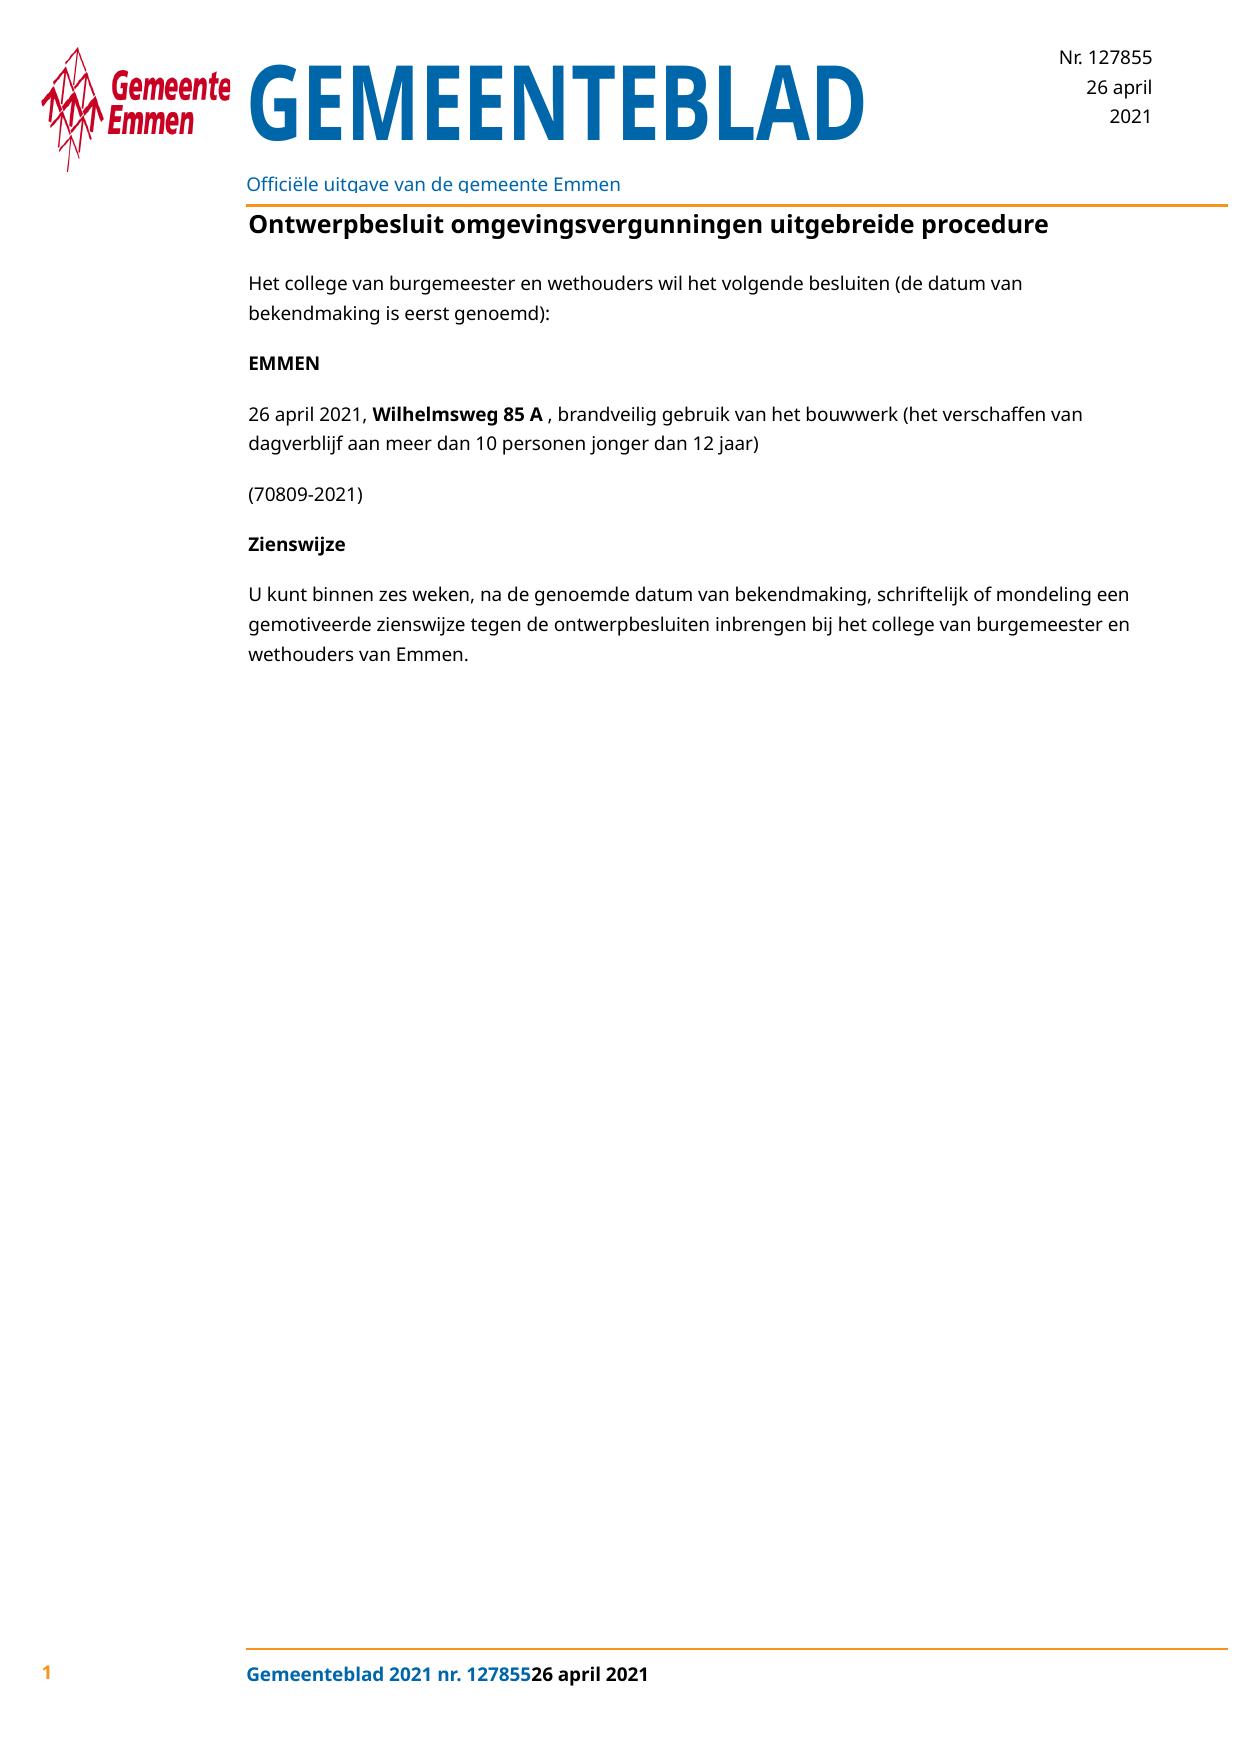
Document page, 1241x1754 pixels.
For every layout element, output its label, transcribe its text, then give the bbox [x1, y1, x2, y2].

text Ontwerpbesluit omgevingsvergunningen uitgebreide procedure [248, 207, 1152, 241]
text (70809-2021) [248, 481, 1152, 506]
text Het college van burgemeester en wethouders wil het volgende besluiten (de datum van bekendmaking is eerst genoemd): [248, 270, 1152, 326]
picture [41, 47, 231, 172]
text U kunt binnen zes weken, na de genoemde datum van bekendmaking, schrifte­lijk of mondeling een gemo­ti­veerde zienswijze tegen de ontwerpbesluiten inbrengen bij het college van burge­meester en wethouders van Emmen. [248, 582, 1152, 666]
text EMMEN [248, 350, 1152, 376]
text 26 april 2021, Wilhelmsweg 85 A , brandveilig gebruik van het bouwwerk (het verschaffen van dagverblijf aan meer dan 10 personen jonger dan 12 jaar) [248, 401, 1152, 456]
text Zienswijze [248, 531, 1152, 557]
